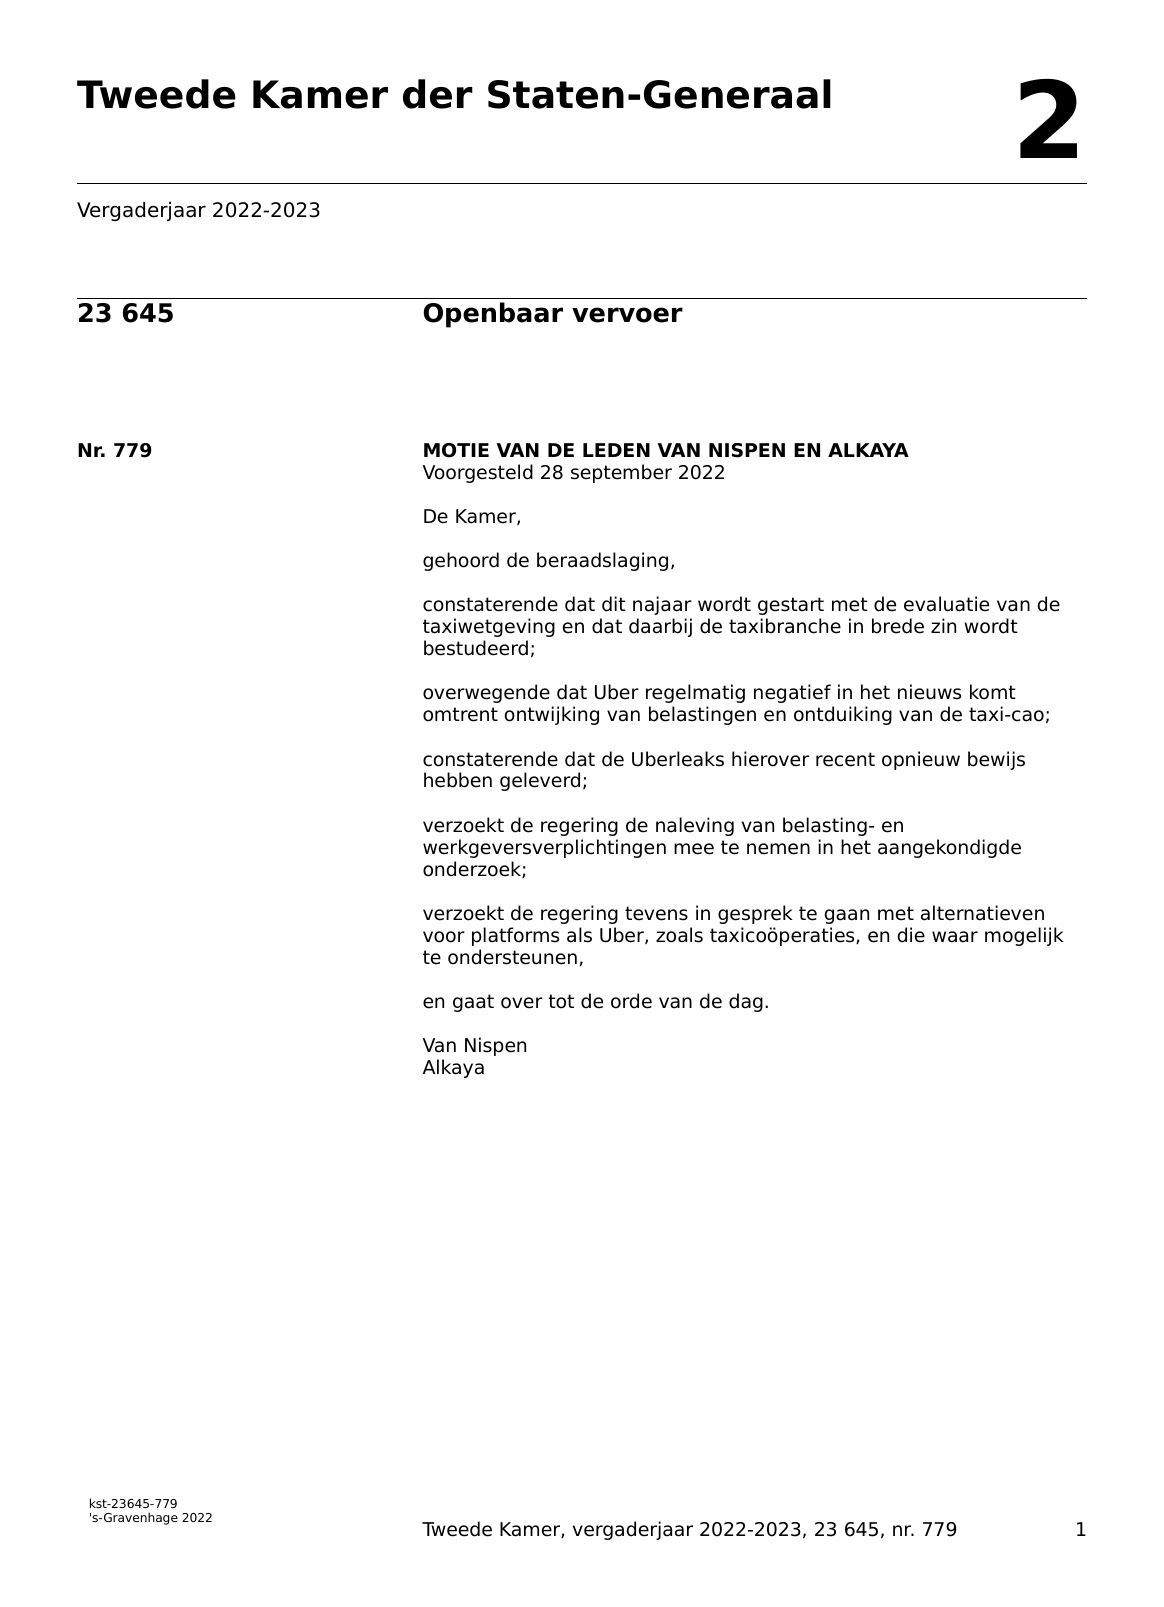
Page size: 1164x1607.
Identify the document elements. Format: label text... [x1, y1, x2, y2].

text constaterende dat de Uberleaks hierover recent opnieuw bewijs hebben geleverd; [422, 748, 1087, 792]
table_cell Vergaderjaar 2022-2023 [77, 184, 1087, 298]
text gehoord de beraadslaging, [422, 550, 1087, 572]
text en gaat over tot de orde van de dag. [422, 991, 1087, 1013]
text verzoekt de regering de naleving van belasting- en werkgeversverplichtingen mee te nemen in het aangekondigde onderzoek; [422, 814, 1087, 881]
subtitle 23 645 Openbaar vervoer [77, 299, 1087, 329]
text constaterende dat dit najaar wordt gestart met de evaluatie van de taxiwetgeving en dat daarbij de taxibranche in brede zin wordt bestudeerd; [422, 594, 1087, 660]
table_header Tweede Kamer der Staten-Generaal [77, 59, 886, 183]
text overwegende dat Uber regelmatig negatief in het nieuws komt omtrent ontwijking van belastingen en ontduiking van de taxi-cao; [422, 682, 1087, 726]
text Van Nispen [422, 1035, 1087, 1057]
subtitle Nr. 779 MOTIE VAN DE LEDEN VAN NISPEN EN ALKAYA [77, 440, 1087, 462]
text Voorgesteld 28 september 2022 [422, 462, 1087, 484]
text verzoekt de regering tevens in gesprek te gaan met alternatieven voor platforms als Uber, zoals taxicoöperaties, en die waar mogelijk te ondersteunen, [422, 903, 1087, 969]
text Alkaya [422, 1057, 1087, 1079]
text kst-23645-779 [88, 1497, 323, 1511]
text 's-Gravenhage 2022 [88, 1511, 323, 1525]
text De Kamer, [422, 506, 1087, 528]
table_header 2 [886, 59, 1087, 183]
